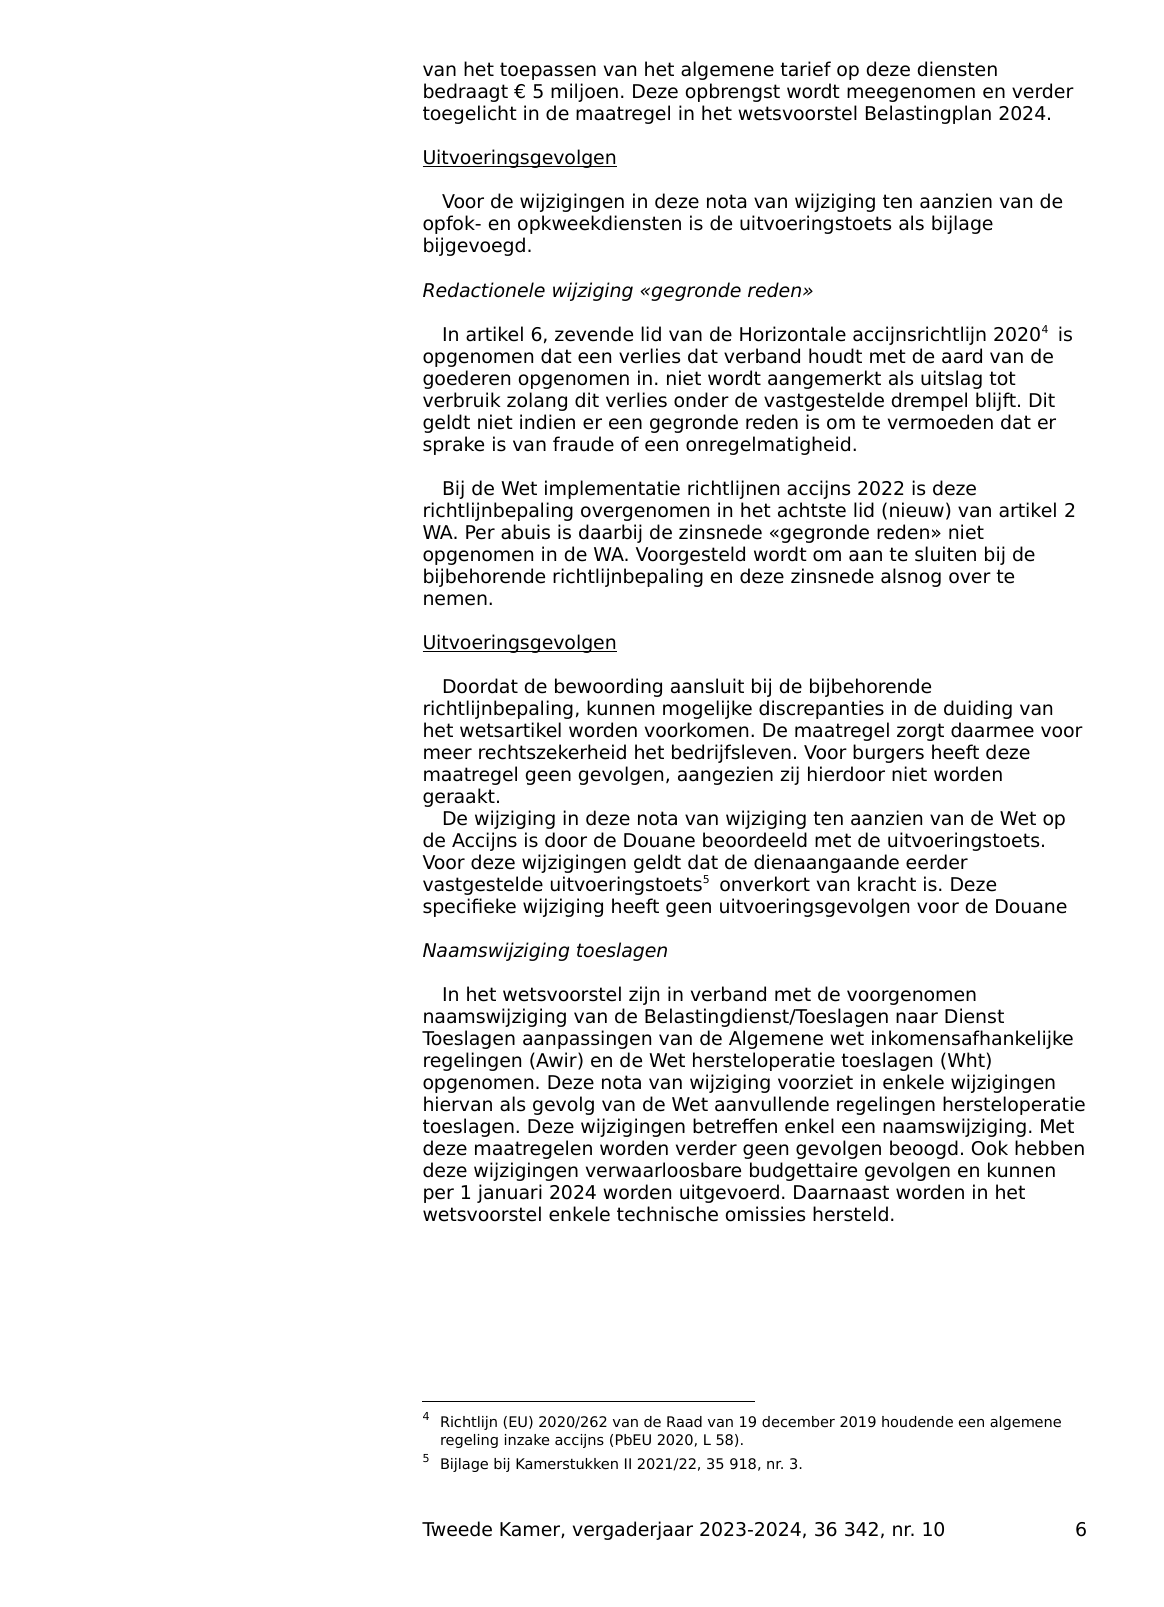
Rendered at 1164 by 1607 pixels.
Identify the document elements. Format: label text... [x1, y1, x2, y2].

text In artikel 6, zevende lid van de Horizontale accijnsrichtlijn 2020 is opgenomen dat een verlies dat verband houdt met de aard van de goederen opgenomen in. niet wordt aangemerkt als uitslag tot verbruik zolang dit verlies onder de vastgestelde drempel blijft. Dit geldt niet indien er een gegronde reden is om te vermoeden dat er sprake is van fraude of een onregelmatigheid. [422, 324, 1087, 456]
text Bijlage bij Kamerstukken II 2021/22, 35 918, nr. 3. [422, 1452, 1087, 1474]
text Voor de wijzigingen in deze nota van wijziging ten aanzien van de opfok- en opkweekdiensten is de uitvoeringstoets als bijlage bijgevoegd. [422, 191, 1087, 257]
text van het toepassen van het algemene tarief op deze diensten bedraagt € 5 miljoen. Deze opbrengst wordt meegenomen en verder toegelicht in de maatregel in het wetsvoorstel Belastingplan 2024. [422, 59, 1087, 125]
subtitle Uitvoeringsgevolgen [422, 147, 1087, 169]
subtitle Redactionele wijziging «gegronde reden» [422, 279, 1087, 301]
text Richtlijn (EU) 2020/262 van de Raad van 19 december 2019 houdende een algemene regeling inzake accijns (PbEU 2020, L 58). [422, 1410, 1087, 1449]
text De wijziging in deze nota van wijziging ten aanzien van de Wet op de Accijns is door de Douane beoordeeld met de uitvoeringstoets. Voor deze wijzigingen geldt dat de dienaangaande eerder vastgestelde uitvoeringstoets onverkort van kracht is. Deze specifieke wijziging heeft geen uitvoeringsgevolgen voor de Douane [422, 808, 1087, 918]
subtitle Uitvoeringsgevolgen [422, 632, 1087, 654]
text In het wetsvoorstel zijn in verband met de voorgenomen naamswijziging van de Belastingdienst/Toeslagen naar Dienst Toeslagen aanpassingen van de Algemene wet inkomensafhankelijke regelingen (Awir) en de Wet hersteloperatie toeslagen (Wht) opgenomen. Deze nota van wijziging voorziet in enkele wijzigingen hiervan als gevolg van de Wet aanvullende regelingen hersteloperatie toeslagen. Deze wijzigingen betreffen enkel een naamswijziging. Met deze maatregelen worden verder geen gevolgen beoogd. Ook hebben deze wijzigingen verwaarloosbare budgettaire gevolgen en kunnen per 1 januari 2024 worden uitgevoerd. Daarnaast worden in het wetsvoorstel enkele technische omissies hersteld. [422, 984, 1087, 1226]
text Doordat de bewoording aansluit bij de bijbehorende richtlijnbepaling, kunnen mogelijke discrepanties in de duiding van het wetsartikel worden voorkomen. De maatregel zorgt daarmee voor meer rechtszekerheid het bedrijfsleven. Voor burgers heeft deze maatregel geen gevolgen, aangezien zij hierdoor niet worden geraakt. [422, 676, 1087, 808]
subtitle Naamswijziging toeslagen [422, 940, 1087, 962]
text Bij de Wet implementatie richtlijnen accijns 2022 is deze richtlijnbepaling overgenomen in het achtste lid (nieuw) van artikel 2 WA. Per abuis is daarbij de zinsnede «gegronde reden» niet opgenomen in de WA. Voorgesteld wordt om aan te sluiten bij de bijbehorende richtlijnbepaling en deze zinsnede alsnog over te nemen. [422, 478, 1087, 609]
